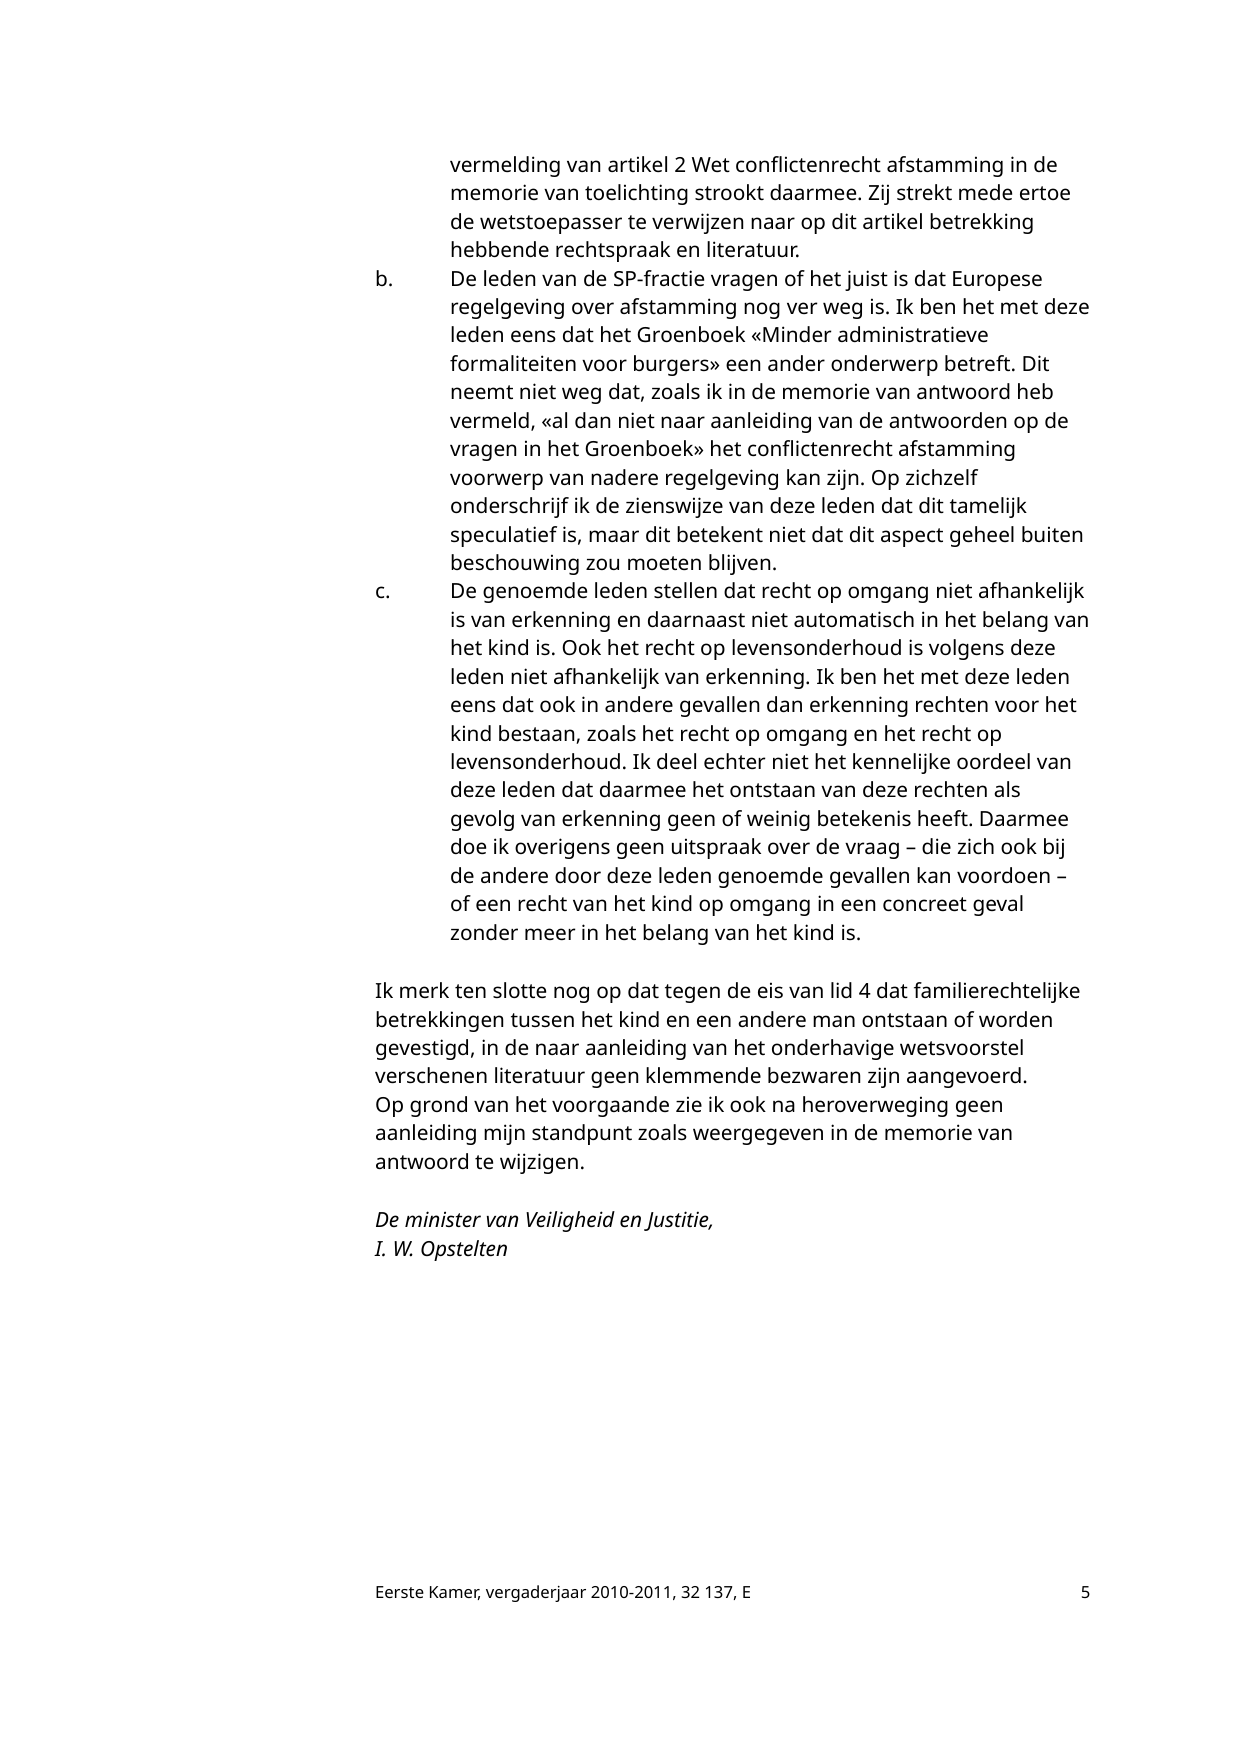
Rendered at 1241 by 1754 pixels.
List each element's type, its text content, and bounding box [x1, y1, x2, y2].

list vermelding van artikel 2 Wet conflictenrecht afstamming in de memorie van toelichting strookt daarmee. Zij strekt mede ertoe de wetstoepasser te verwijzen naar op dit artikel betrekking hebbende rechtspraak en literatuur. [375, 150, 1090, 264]
text De minister van Veiligheid en Justitie, [375, 1205, 1090, 1234]
list De genoemde leden stellen dat recht op omgang niet afhankelijk is van erkenning en daarnaast niet automatisch in het belang van het kind is. Ook het recht op levensonderhoud is volgens deze leden niet afhankelijk van erkenning. Ik ben het met deze leden eens dat ook in andere gevallen dan erkenning rechten voor het kind bestaan, zoals het recht op omgang en het recht op levensonderhoud. Ik deel echter niet het kennelijke oordeel van deze leden dat daarmee het ontstaan van deze rechten als gevolg van erkenning geen of weinig betekenis heeft. Daarmee doe ik overigens geen uitspraak over de vraag – die zich ook bij de andere door deze leden genoemde gevallen kan voordoen – of een recht van het kind op omgang in een concreet geval zonder meer in het belang van het kind is. [375, 577, 1090, 946]
text I. W. Opstelten [375, 1234, 1090, 1262]
text Ik merk ten slotte nog op dat tegen de eis van lid 4 dat familierechtelijke betrekkingen tussen het kind en een andere man ontstaan of worden gevestigd, in de naar aanleiding van het onderhavige wetsvoorstel verschenen literatuur geen klemmende bezwaren zijn aangevoerd. [375, 976, 1090, 1090]
list De leden van de SP-fractie vragen of het juist is dat Europese regelgeving over afstamming nog ver weg is. Ik ben het met deze leden eens dat het Groenboek «Minder administratieve formaliteiten voor burgers» een ander onderwerp betreft. Dit neemt niet weg dat, zoals ik in de memorie van antwoord heb vermeld, «al dan niet naar aanleiding van de antwoorden op de vragen in het Groenboek» het conflictenrecht afstamming voorwerp van nadere regelgeving kan zijn. Op zichzelf onderschrijf ik de zienswijze van deze leden dat dit tamelijk speculatief is, maar dit betekent niet dat dit aspect geheel buiten beschouwing zou moeten blijven. [375, 264, 1090, 577]
text Op grond van het voorgaande zie ik ook na heroverweging geen aanleiding mijn standpunt zoals weergegeven in de memorie van antwoord te wijzigen. [375, 1090, 1090, 1175]
